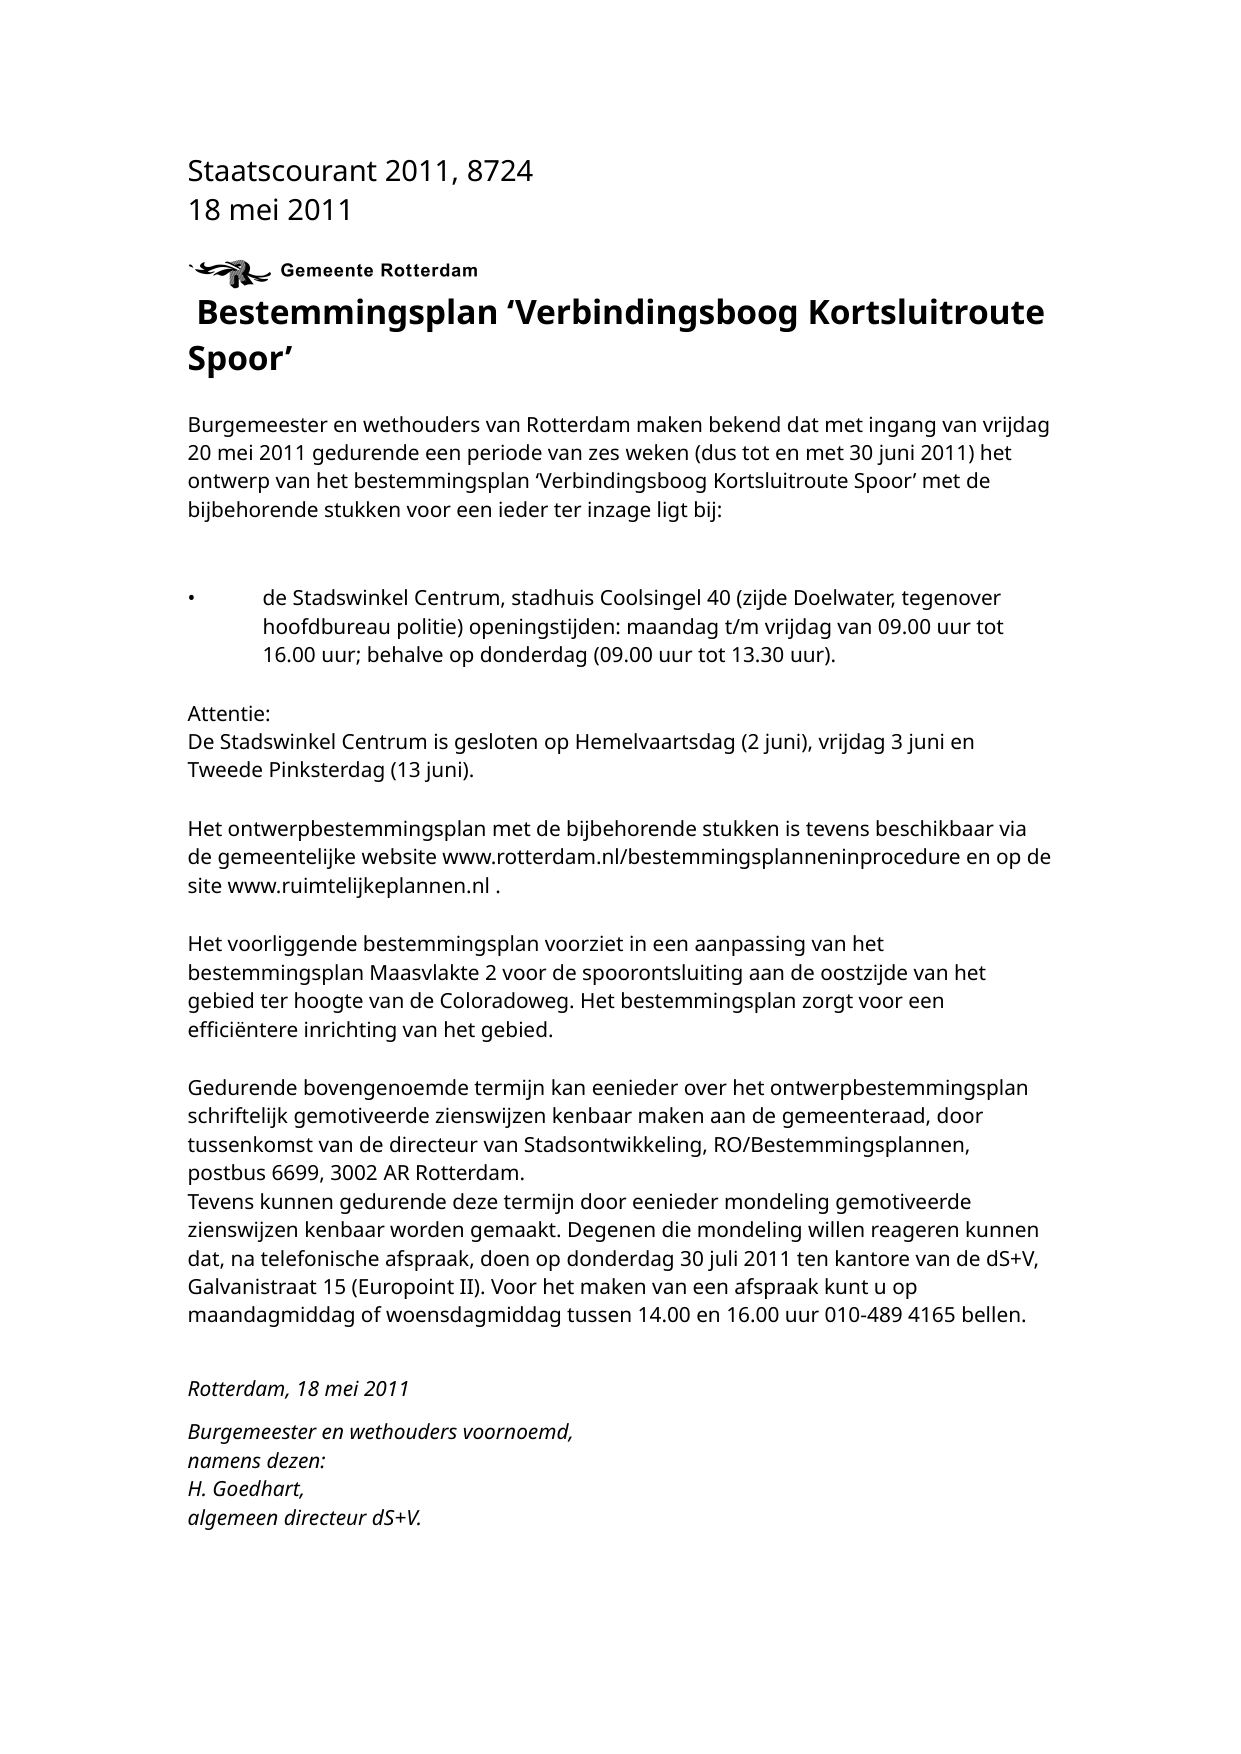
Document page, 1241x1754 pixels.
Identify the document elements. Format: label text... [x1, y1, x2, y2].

text Het voorliggende bestemmingsplan voorziet in een aanpassing van het bestemmingsplan Maasvlakte 2 voor de spoorontsluiting aan de oostzijde van het gebied ter hoogte van de Coloradoweg. Het bestemmingsplan zorgt voor een efficiëntere inrichting van het gebied. [187, 929, 1053, 1043]
text algemeen directeur dS+V. [187, 1503, 1053, 1531]
subtitle Bestemmingsplan ‘Verbindingsboog Kortsluitroute Spoor’ [187, 271, 1053, 380]
text namens dezen: [187, 1446, 1053, 1474]
text De Stadswinkel Centrum is gesloten op Hemelvaartsdag (2 juni), vrijdag 3 juni en Tweede Pinksterdag (13 juni). [187, 727, 1053, 784]
text Het ontwerpbestemmingsplan met de bijbehorende stukken is tevens beschikbaar via de gemeentelijke website www.rotterdam.nl/bestemmingsplanneninprocedure en op de site www.ruimtelijkeplannen.nl . [187, 814, 1053, 899]
list de Stadswinkel Centrum, stadhuis Coolsingel 40 (zijde Doelwater, tegenover hoofdbureau politie) openingstijden: maandag t/m vrijdag van 09.00 uur tot 16.00 uur; behalve op donderdag (09.00 uur tot 13.30 uur). [187, 583, 1053, 669]
text Gedurende bovengenoemde termijn kan eenieder over het ontwerpbestemmingsplan schriftelijk gemotiveerde zienswijzen kenbaar maken aan de gemeenteraad, door tussenkomst van de directeur van Stadsontwikkeling, RO/Bestemmingsplannen, postbus 6699, 3002 AR Rotterdam. [187, 1073, 1053, 1187]
text 18 mei 2011 [187, 190, 1053, 229]
text Staatscourant 2011, 8724 [187, 150, 1053, 190]
picture [187, 258, 477, 289]
text Attentie: [187, 699, 1053, 727]
text Burgemeester en wethouders van Rotterdam maken bekend dat met ingang van vrijdag 20 mei 2011 gedurende een periode van zes weken (dus tot en met 30 juni 2011) het ontwerp van het bestemmingsplan ‘Verbindingsboog Kortsluitroute Spoor’ met de bijbehorende stukken voor een ieder ter inzage ligt bij: [187, 410, 1053, 523]
text Burgemeester en wethouders voornoemd, [187, 1417, 1053, 1446]
text H. Goedhart, [187, 1474, 1053, 1503]
text Rotterdam, 18 mei 2011 [187, 1374, 1053, 1402]
text Tevens kunnen gedurende deze termijn door eenieder mondeling gemotiveerde zienswijzen kenbaar worden gemaakt. Degenen die mondeling willen reageren kunnen dat, na telefonische afspraak, doen op donderdag 30 juli 2011 ten kantore van de dS+V, Galvanistraat 15 (Europoint II). Voor het maken van een afspraak kunt u op maandagmiddag of woensdagmiddag tussen 14.00 en 16.00 uur 010-489 4165 bellen. [187, 1187, 1053, 1329]
